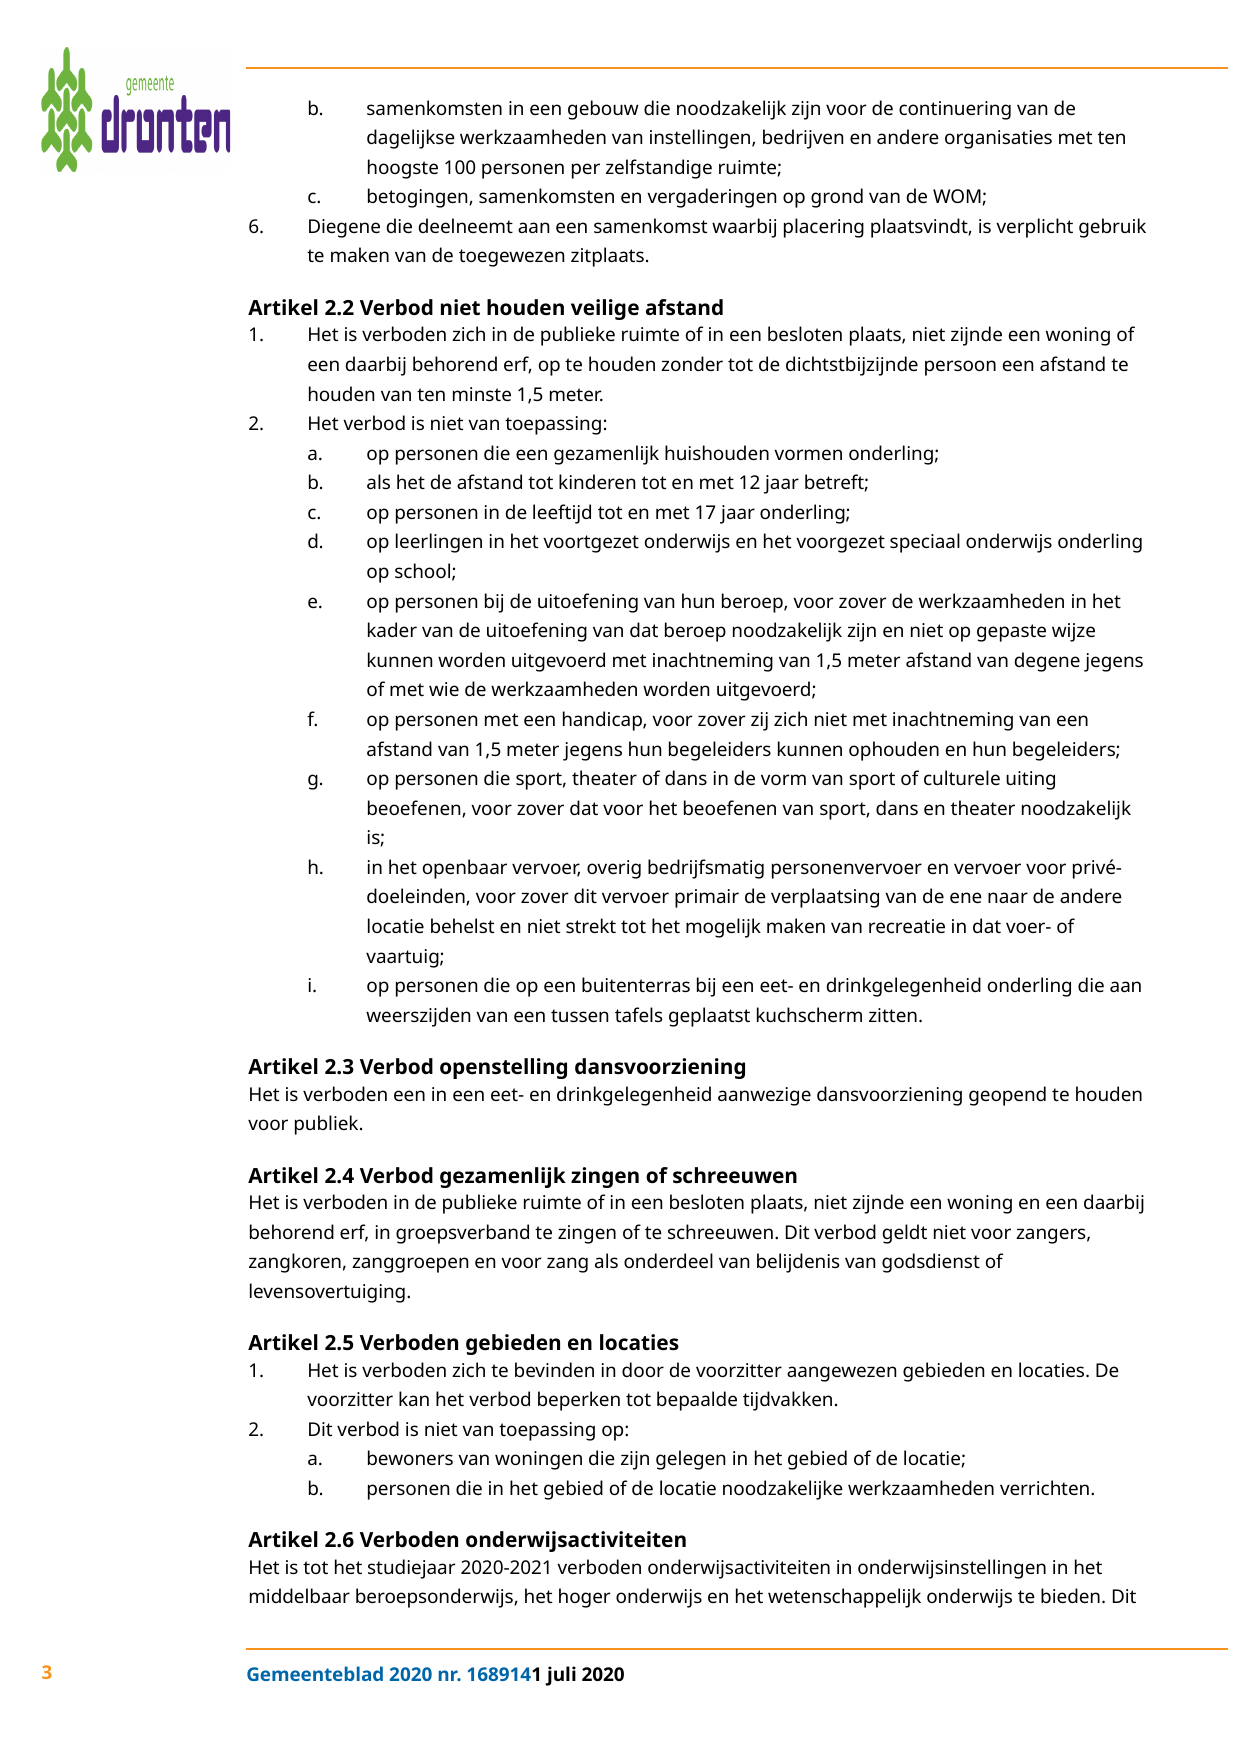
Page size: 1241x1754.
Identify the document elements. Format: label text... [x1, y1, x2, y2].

text Artikel 2.5 Verboden gebieden en locaties [248, 1328, 1152, 1357]
list op personen die een gezamenlijk huishouden vormen onderling; [307, 440, 1152, 466]
list op personen in de leeftijd tot en met 17 jaar onderling; [307, 499, 1152, 525]
text Het is verboden in de publieke ruimte of in een besloten plaats, niet zijnde een woning en een daarbij behorend erf, in groepsverband te zingen of te schreeuwen. Dit verbod geldt niet voor zangers, zangkoren, zanggroepen en voor zang als onderdeel van belijdenis van godsdienst of levensovertuiging. [248, 1189, 1152, 1304]
list op personen bij de uitoefening van hun beroep, voor zover de werkzaamheden in het kader van de uitoefening van dat beroep noodzakelijk zijn en niet op gepaste wijze kunnen worden uitgevoerd met inachtneming van 1,5 meter afstand van degene jegens of met wie de werkzaamheden worden uitgevoerd; [307, 588, 1152, 702]
list op personen die op een buitenterras bij een eet- en drinkgelegenheid onderling die aan weerszijden van een tussen tafels geplaatst kuchscherm zitten. [307, 972, 1152, 1028]
text Het is tot het studiejaar 2020-2021 verboden onderwijsactiviteiten in onderwijsinstellingen in het middelbaar beroepsonderwijs, het hoger onderwijs en het wetenschappelijk onderwijs te bieden. Dit [248, 1554, 1152, 1609]
text Het is verboden een in een eet- en drinkgelegenheid aanwezige dansvoorziening geopend te houden voor publiek. [248, 1081, 1152, 1136]
list bewoners van woningen die zijn gelegen in het gebied of de locatie; [307, 1446, 1152, 1471]
list Dit verbod is niet van toepassing op: [248, 1416, 1152, 1442]
list Diegene die deelneemt aan een samenkomst waarbij placering plaatsvindt, is verplicht gebruik te maken van de toegewezen zitplaats. [248, 213, 1152, 268]
list Het is verboden zich te bevinden in door de voorzitter aangewezen gebieden en locaties. De voorzitter kan het verbod beperken tot bepaalde tijdvakken. [248, 1357, 1152, 1412]
list personen die in het gebied of de locatie noodzakelijke werkzaamheden verrichten. [307, 1475, 1152, 1501]
text Artikel 2.2 Verbod niet houden veilige afstand [248, 293, 1152, 322]
picture [41, 47, 231, 172]
list samenkomsten in een gebouw die noodzakelijk zijn voor de continuering van de dagelijkse werkzaamheden van instellingen, bedrijven en andere organisaties met ten hoogste 100 personen per zelfstandige ruimte; [307, 95, 1152, 180]
text Artikel 2.6 Verboden onderwijsactiviteiten [248, 1526, 1152, 1554]
list op personen met een handicap, voor zover zij zich niet met inachtneming van een afstand van 1,5 meter jegens hun begeleiders kunnen ophouden en hun begeleiders; [307, 706, 1152, 761]
list op leerlingen in het voortgezet onderwijs en het voorgezet speciaal onderwijs onderling op school; [307, 529, 1152, 584]
list Het verbod is niet van toepassing: [248, 410, 1152, 436]
list als het de afstand tot kinderen tot en met 12 jaar betreft; [307, 469, 1152, 495]
list op personen die sport, theater of dans in de vorm van sport of culturele uiting beoefenen, voor zover dat voor het beoefenen van sport, dans en theater noodzakelijk is; [307, 765, 1152, 850]
list in het openbaar vervoer, overig bedrijfsmatig personenvervoer en vervoer voor privé-doeleinden, voor zover dit vervoer primair de verplaatsing van de ene naar de andere locatie behelst en niet strekt tot het mogelijk maken van recreatie in dat voer- of vaartuig; [307, 854, 1152, 968]
text Artikel 2.4 Verbod gezamenlijk zingen of schreeuwen [248, 1161, 1152, 1189]
list Het is verboden zich in de publieke ruimte of in een besloten plaats, niet zijnde een woning of een daarbij behorend erf, op te houden zonder tot de dichtstbijzijnde persoon een afstand te houden van ten minste 1,5 meter. [248, 322, 1152, 406]
list betogingen, samenkomsten en vergaderingen op grond van de WOM; [307, 183, 1152, 209]
text Artikel 2.3 Verbod openstelling dansvoorziening [248, 1052, 1152, 1081]
